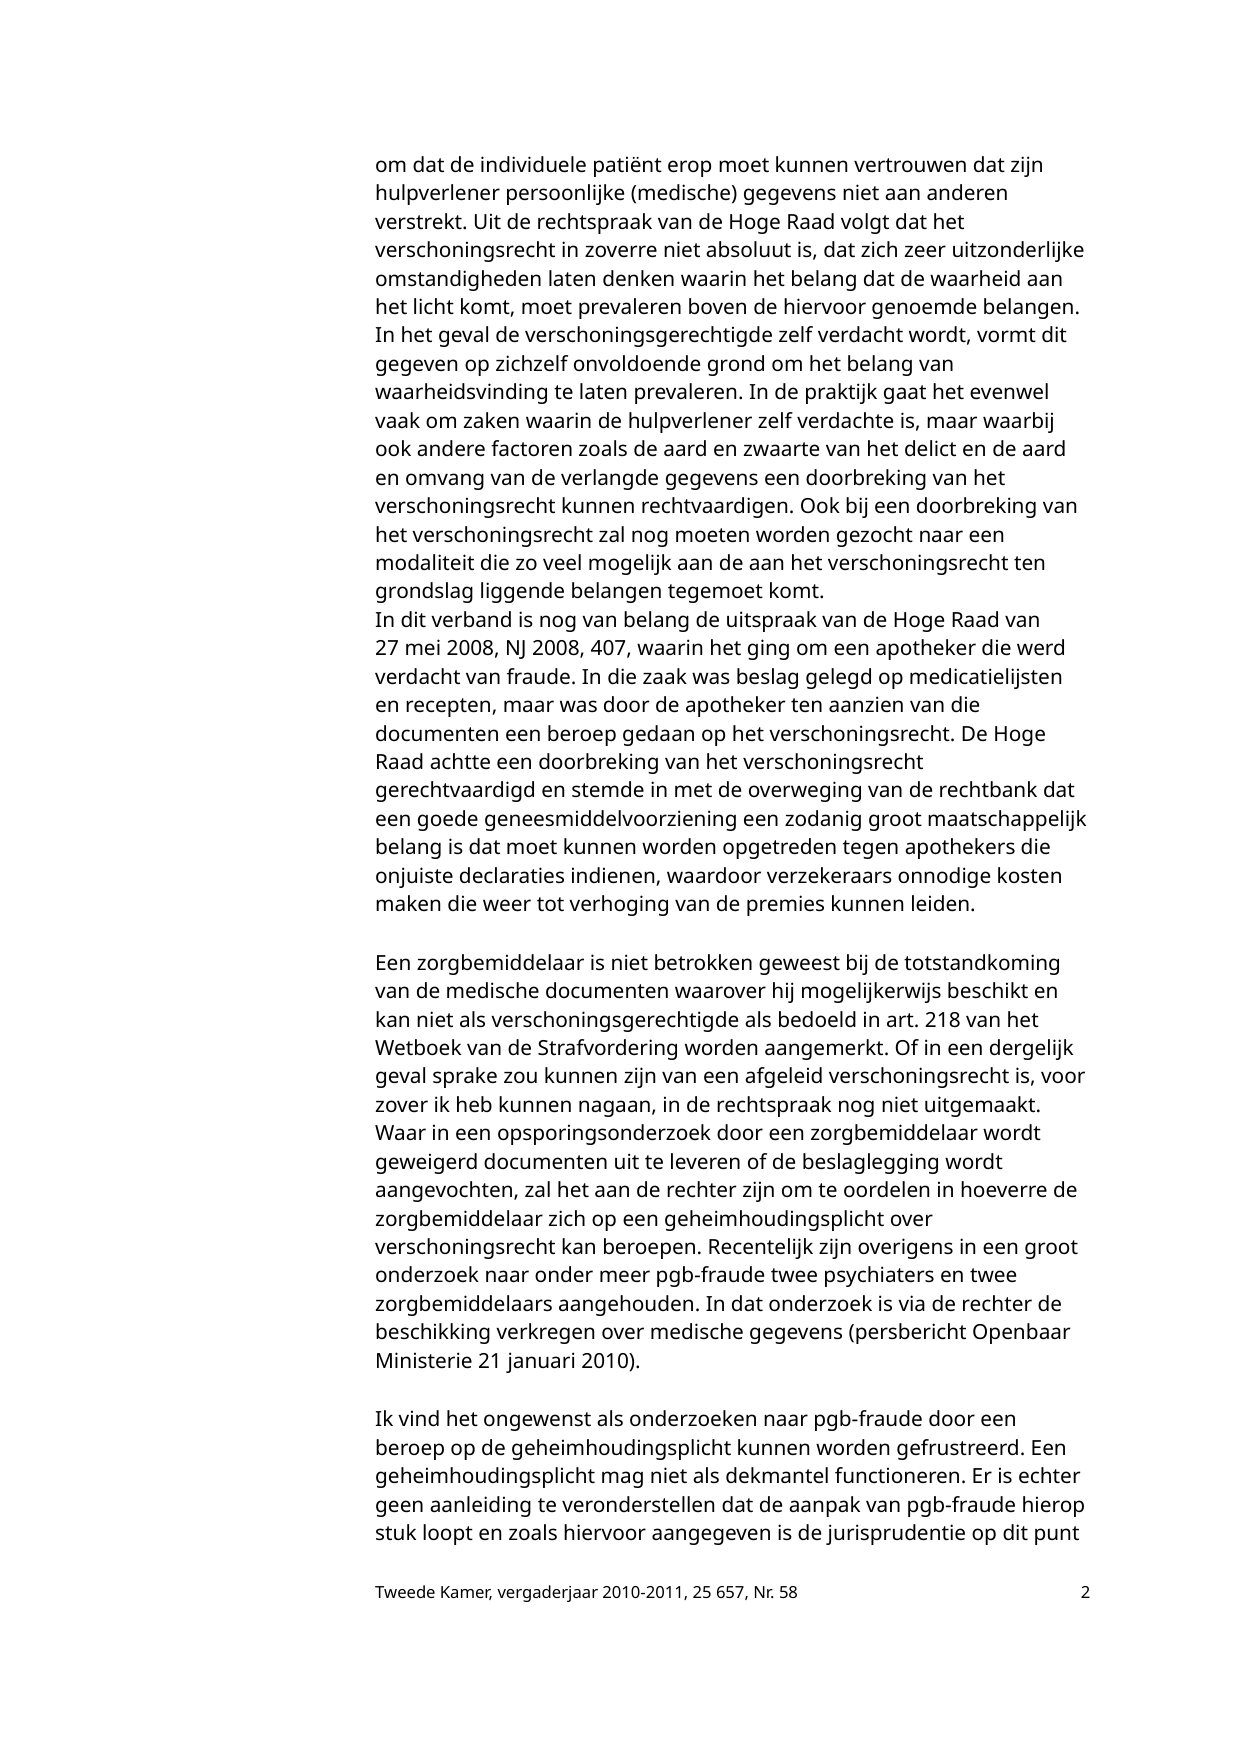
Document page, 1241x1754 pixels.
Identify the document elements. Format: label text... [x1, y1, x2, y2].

text om dat de individuele patiënt erop moet kunnen vertrouwen dat zijn hulpverlener persoonlijke (medische) gegevens niet aan anderen verstrekt. Uit de rechtspraak van de Hoge Raad volgt dat het verschoningsrecht in zoverre niet absoluut is, dat zich zeer uitzonderlijke omstandigheden laten denken waarin het belang dat de waarheid aan het licht komt, moet prevaleren boven de hiervoor genoemde belangen. In het geval de verschoningsgerechtigde zelf verdacht wordt, vormt dit gegeven op zichzelf onvoldoende grond om het belang van waarheidsvinding te laten prevaleren. In de praktijk gaat het evenwel vaak om zaken waarin de hulpverlener zelf verdachte is, maar waarbij ook andere factoren zoals de aard en zwaarte van het delict en de aard en omvang van de verlangde gegevens een doorbreking van het verschoningsrecht kunnen rechtvaardigen. Ook bij een doorbreking van het verschoningsrecht zal nog moeten worden gezocht naar een modaliteit die zo veel mogelijk aan de aan het verschoningsrecht ten grondslag liggende belangen tegemoet komt. [375, 150, 1090, 605]
text Een zorgbemiddelaar is niet betrokken geweest bij de totstandkoming van de medische documenten waarover hij mogelijkerwijs beschikt en kan niet als verschoningsgerechtigde als bedoeld in art. 218 van het Wetboek van de Strafvordering worden aangemerkt. Of in een dergelijk geval sprake zou kunnen zijn van een afgeleid verschoningsrecht is, voor zover ik heb kunnen nagaan, in de rechtspraak nog niet uitgemaakt. Waar in een opsporingsonderzoek door een zorgbemiddelaar wordt geweigerd documenten uit te leveren of de beslaglegging wordt aangevochten, zal het aan de rechter zijn om te oordelen in hoeverre de zorgbemiddelaar zich op een geheimhoudingsplicht over verschoningsrecht kan beroepen. Recentelijk zijn overigens in een groot onderzoek naar onder meer pgb-fraude twee psychiaters en twee zorgbemiddelaars aangehouden. In dat onderzoek is via de rechter de beschikking verkregen over medische gegevens (persbericht Openbaar Ministerie 21 januari 2010). [375, 948, 1090, 1374]
text Ik vind het ongewenst als onderzoeken naar pgb-fraude door een beroep op de geheimhoudingsplicht kunnen worden gefrustreerd. Een geheimhoudingsplicht mag niet als dekmantel functioneren. Er is echter geen aanleiding te veronderstellen dat de aanpak van pgb-fraude hierop stuk loopt en zoals hiervoor aangegeven is de jurisprudentie op dit punt [375, 1404, 1090, 1547]
text In dit verband is nog van belang de uitspraak van de Hoge Raad van 27 mei 2008, NJ 2008, 407, waarin het ging om een apotheker die werd verdacht van fraude. In die zaak was beslag gelegd op medicatielijsten en recepten, maar was door de apotheker ten aanzien van die documenten een beroep gedaan op het verschoningsrecht. De Hoge Raad achtte een doorbreking van het verschoningsrecht gerechtvaardigd en stemde in met de overweging van de rechtbank dat een goede geneesmiddelvoorziening een zodanig groot maatschappelijk belang is dat moet kunnen worden opgetreden tegen apothekers die onjuiste declaraties indienen, waardoor verzekeraars onnodige kosten maken die weer tot verhoging van de premies kunnen leiden. [375, 605, 1090, 918]
